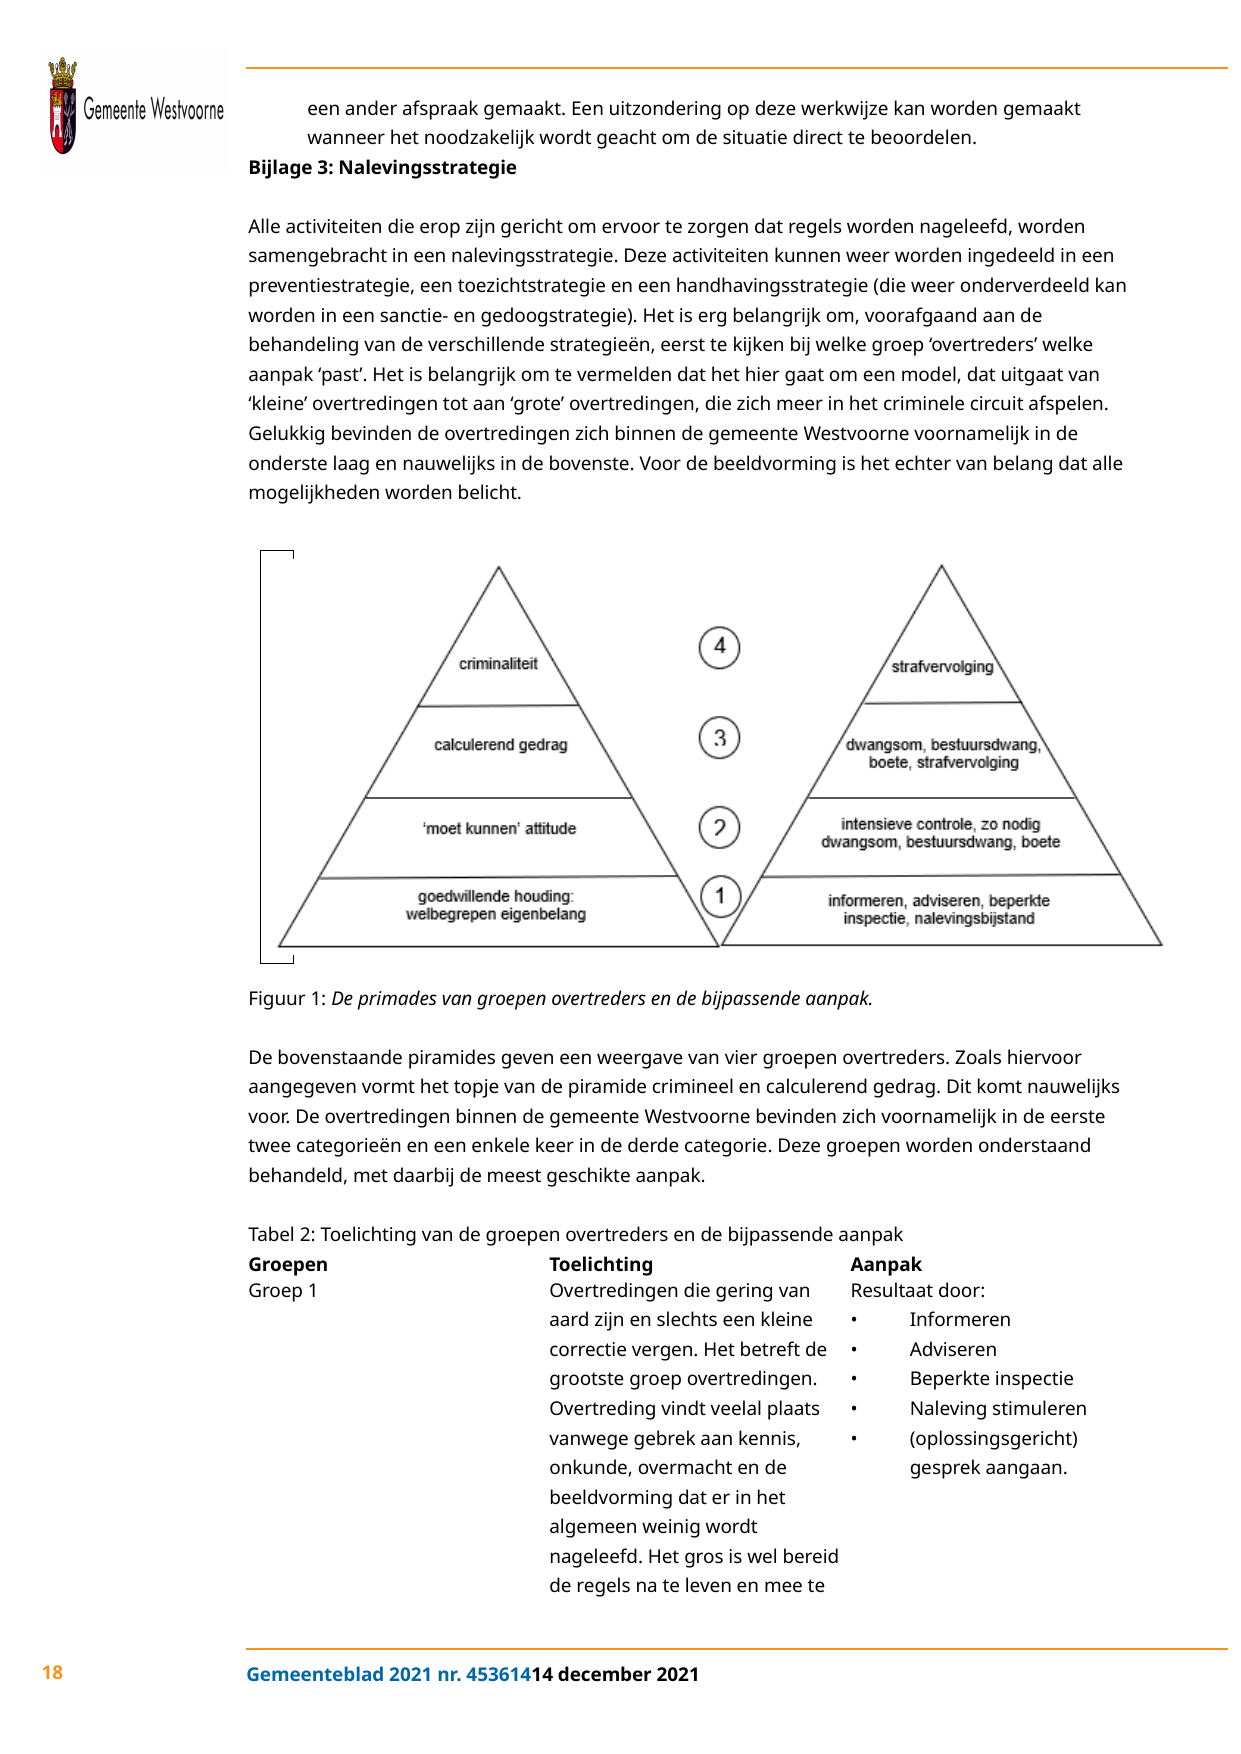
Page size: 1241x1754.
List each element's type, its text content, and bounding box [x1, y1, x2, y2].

text Tabel 2: Toelichting van de groepen overtreders en de bijpassende aanpak [248, 1221, 1152, 1247]
table_header Toelichting [549, 1251, 850, 1277]
text Figuur 1: De primades van groepen overtreders en de bijpassende aanpak. [248, 985, 1152, 1010]
text Alle activiteiten die erop zijn gericht om ervoor te zorgen dat regels worden nageleefd, worden samengebracht in een nalevingsstrategie. Deze activiteiten kunnen weer worden ingedeeld in een preventiestrategie, een toezichtstrategie en een handhavingsstrategie (die weer onderverdeeld kan worden in een sanctie- en gedoogstrategie). Het is erg belangrijk om, voorafgaand aan de behandeling van de verschillende strategieën, eerst te kijken bij welke groep ‘overtreders’ welke aanpak ‘past’. Het is belangrijk om te vermelden dat het hier gaat om een model, dat uitgaat van ‘kleine’ overtredingen tot aan ‘grote’ overtredingen, die zich meer in het criminele circuit afspelen. Gelukkig bevinden de overtredingen zich binnen de gemeente Westvoorne voornamelijk in de onderste laag en nauwelijks in de bovenste. Voor de beeldvorming is het echter van belang dat alle mogelijkheden worden belicht. [248, 213, 1152, 505]
table_cell Resultaat door: Informeren Adviseren Beperkte inspectie Naleving stimuleren (oplossingsgericht) gesprek aangaan. [850, 1277, 1152, 1598]
table_cell Overtredingen die gering van aard zijn en slechts een kleine correctie vergen. Het betreft de grootste groep overtredingen. Overtreding vindt veelal plaats vanwege gebrek aan kennis, onkunde, overmacht en de beeldvorming dat er in het algemeen weinig wordt nageleefd. Het gros is wel bereid de regels na te leven en mee te [549, 1277, 850, 1598]
text De bovenstaande piramides geven een weergave van vier groepen overtreders. Zoals hiervoor aangegeven vormt het topje van de piramide crimineel en calculerend gedrag. Dit komt nauwelijks voor. De overtredingen binnen de gemeente Westvoorne bevinden zich voornamelijk in de eerste twee categorieën en een enkele keer in de derde categorie. Deze groepen worden onderstaand behandeld, met daarbij de meest geschikte aanpak. [248, 1044, 1152, 1188]
picture [268, 559, 1173, 955]
table_header Groepen [248, 1251, 549, 1277]
picture [41, 47, 231, 172]
table_header Aanpak [850, 1251, 1152, 1277]
text Bijlage 3: Nalevingsstrategie [248, 154, 1152, 180]
table_cell Groep 1 [248, 1277, 549, 1598]
list een ander afspraak gemaakt. Een uitzondering op deze werkwijze kan worden gemaakt wanneer het noodzakelijk wordt geacht om de situatie direct te beoordelen. [248, 95, 1152, 150]
